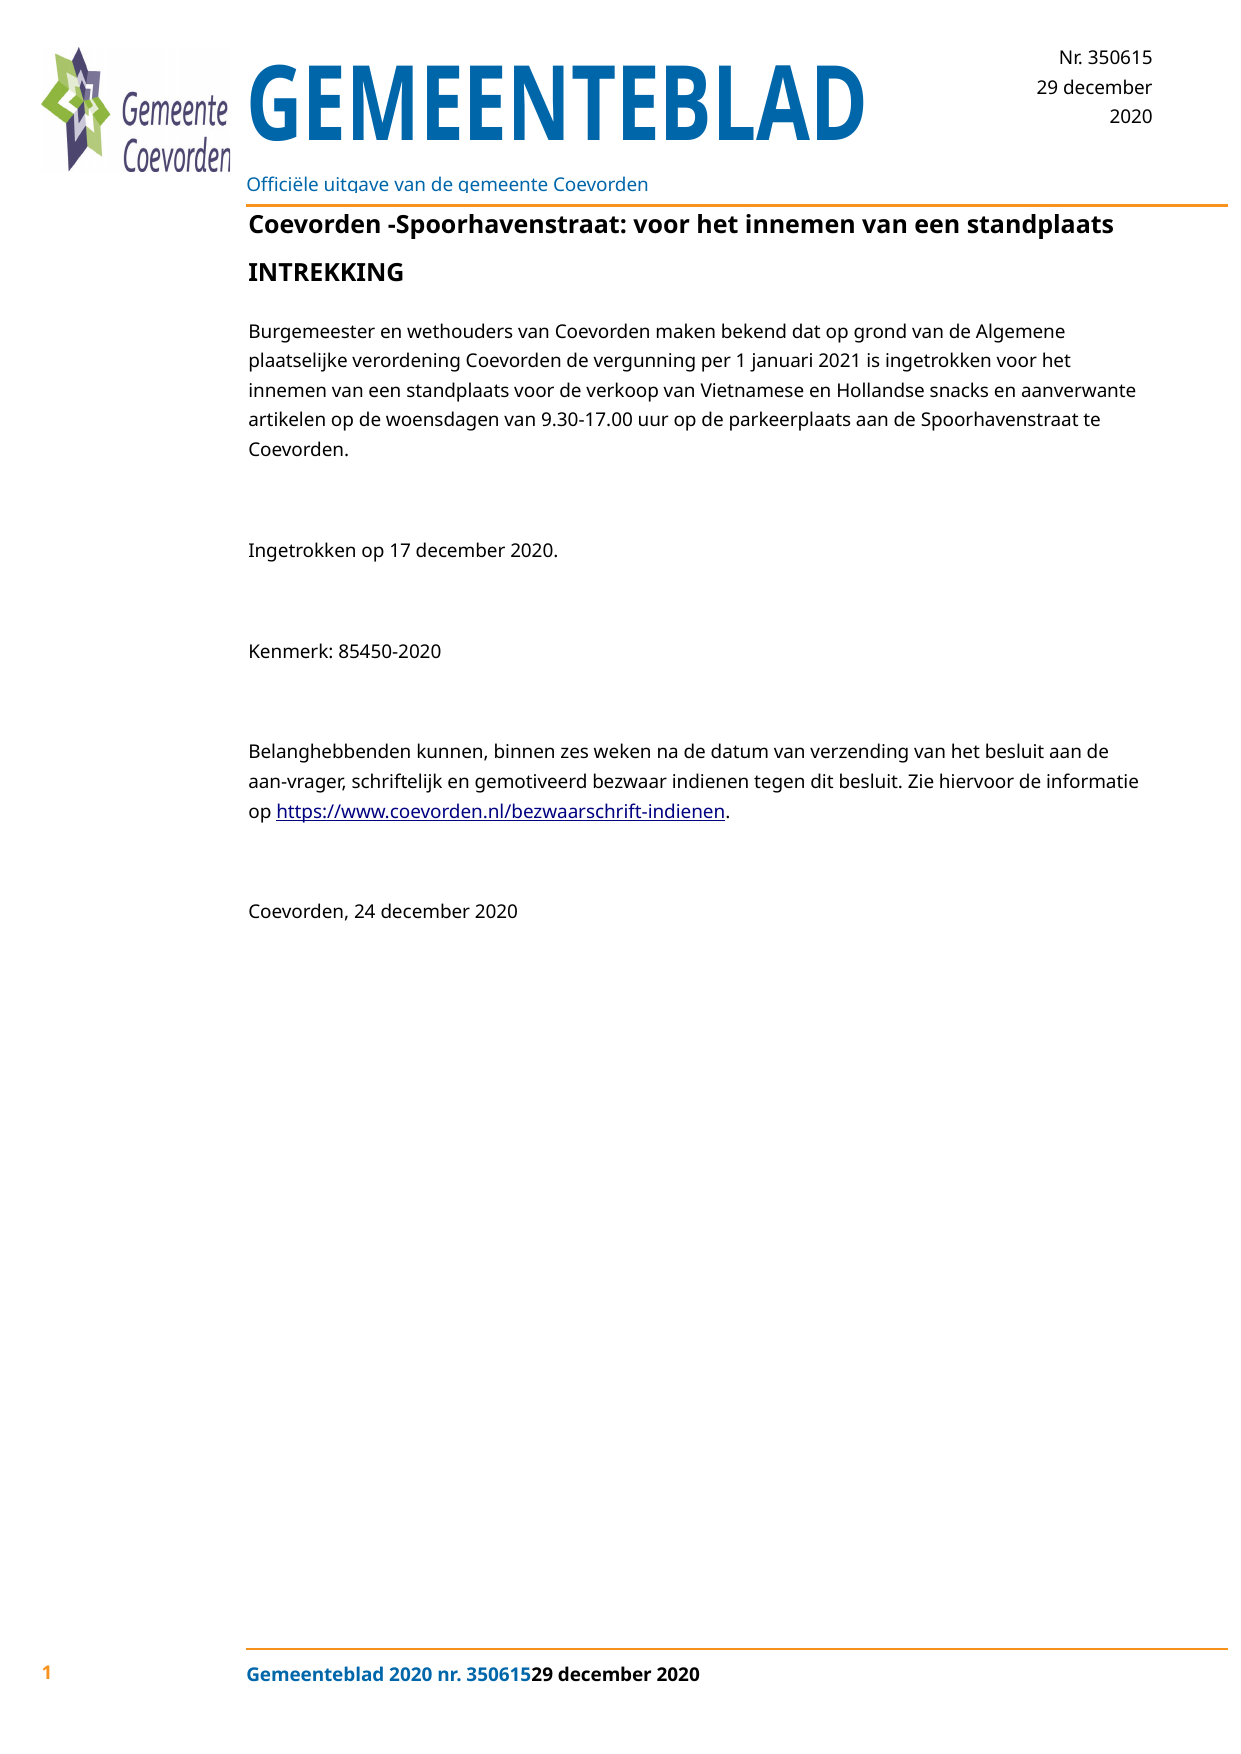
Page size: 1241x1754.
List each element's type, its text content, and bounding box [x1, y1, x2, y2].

text Belanghebbenden kunnen, binnen zes weken na de datum van verzending van het besluit aan de aan-vrager, schriftelijk en gemotiveerd bezwaar indienen tegen dit besluit. Zie hiervoor de informatie op https://www.coevorden.nl/bezwaarschrift-indienen. [248, 739, 1152, 824]
picture [41, 47, 231, 172]
text Burgemeester en wethouders van Coevorden maken bekend dat op grond van de Algemene plaatselijke verordening Coevorden de vergunning per 1 januari 2021 is ingetrokken voor het innemen van een standplaats voor de verkoop van Vietnamese en Hollandse snacks en aanverwante artikelen op de woensdagen van 9.30-17.00 uur op de parkeerplaats aan de Spoorhavenstraat te Coevorden. [248, 318, 1152, 462]
text Coevorden -Spoorhavenstraat: voor het innemen van een standplaats INTREKKING [248, 207, 1152, 288]
text Coevorden, 24 december 2020 [248, 899, 1152, 924]
text Kenmerk: 85450-2020 [248, 638, 1152, 664]
text Ingetrokken op 17 december 2020. [248, 537, 1152, 563]
